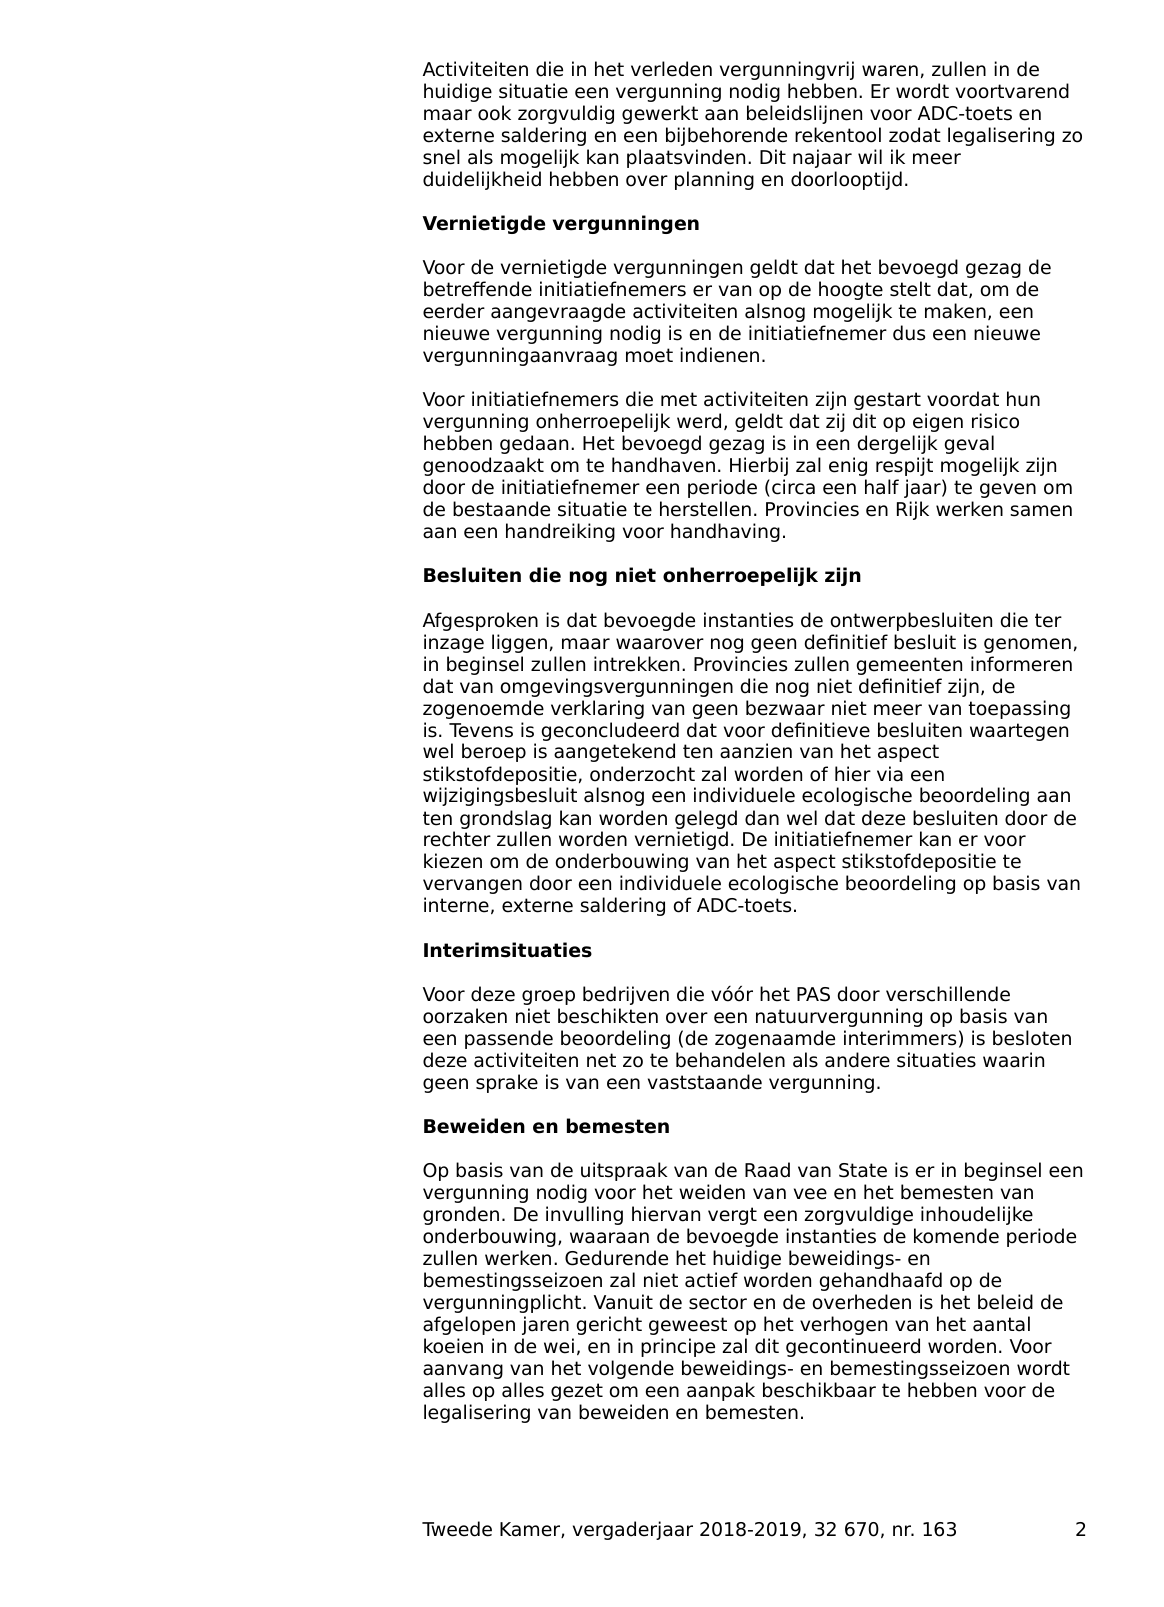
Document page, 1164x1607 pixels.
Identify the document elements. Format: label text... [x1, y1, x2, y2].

text Afgesproken is dat bevoegde instanties de ontwerpbesluiten die ter inzage liggen, maar waarover nog geen definitief besluit is genomen, in beginsel zullen intrekken. Provincies zullen gemeenten informeren dat van omgevingsvergunningen die nog niet definitief zijn, de zogenoemde verklaring van geen bezwaar niet meer van toepassing is. Tevens is geconcludeerd dat voor definitieve besluiten waartegen wel beroep is aangetekend ten aanzien van het aspect stikstofdepositie, onderzocht zal worden of hier via een wijzigingsbesluit alsnog een individuele ecologische beoordeling aan ten grondslag kan worden gelegd dan wel dat deze besluiten door de rechter zullen worden vernietigd. De initiatiefnemer kan er voor kiezen om de onderbouwing van het aspect stikstofdepositie te vervangen door een individuele ecologische beoordeling op basis van interne, externe saldering of ADC-toets. [422, 609, 1087, 917]
text Voor deze groep bedrijven die vóór het PAS door verschillende oorzaken niet beschikten over een natuurvergunning op basis van een passende beoordeling (de zogenaamde interimmers) is besloten deze activiteiten net zo te behandelen als andere situaties waarin geen sprake is van een vaststaande vergunning. [422, 984, 1087, 1093]
subtitle Vernietigde vergunningen [422, 213, 1087, 235]
subtitle Beweiden en bemesten [422, 1116, 1087, 1138]
text Activiteiten die in het verleden vergunningvrij waren, zullen in de huidige situatie een vergunning nodig hebben. Er wordt voortvarend maar ook zorgvuldig gewerkt aan beleidslijnen voor ADC-toets en externe saldering en een bijbehorende rekentool zodat legalisering zo snel als mogelijk kan plaatsvinden. Dit najaar wil ik meer duidelijkheid hebben over planning en doorlooptijd. [422, 59, 1087, 191]
text Op basis van de uitspraak van de Raad van State is er in beginsel een vergunning nodig voor het weiden van vee en het bemesten van gronden. De invulling hiervan vergt een zorgvuldige inhoudelijke onderbouwing, waaraan de bevoegde instanties de komende periode zullen werken. Gedurende het huidige beweidings- en bemestingsseizoen zal niet actief worden gehandhaafd op de vergunningplicht. Vanuit de sector en de overheden is het beleid de afgelopen jaren gericht geweest op het verhogen van het aantal koeien in de wei, en in principe zal dit gecontinueerd worden. Voor aanvang van het volgende beweidings- en bemestingsseizoen wordt alles op alles gezet om een aanpak beschikbaar te hebben voor de legalisering van beweiden en bemesten. [422, 1160, 1087, 1424]
subtitle Besluiten die nog niet onherroepelijk zijn [422, 565, 1087, 587]
text Voor initiatiefnemers die met activiteiten zijn gestart voordat hun vergunning onherroepelijk werd, geldt dat zij dit op eigen risico hebben gedaan. Het bevoegd gezag is in een dergelijk geval genoodzaakt om te handhaven. Hierbij zal enig respijt mogelijk zijn door de initiatiefnemer een periode (circa een half jaar) te geven om de bestaande situatie te herstellen. Provincies en Rijk werken samen aan een handreiking voor handhaving. [422, 389, 1087, 543]
subtitle Interimsituaties [422, 939, 1087, 961]
text Voor de vernietigde vergunningen geldt dat het bevoegd gezag de betreffende initiatiefnemers er van op de hoogte stelt dat, om de eerder aangevraagde activiteiten alsnog mogelijk te maken, een nieuwe vergunning nodig is en de initiatiefnemer dus een nieuwe vergunningaanvraag moet indienen. [422, 257, 1087, 367]
